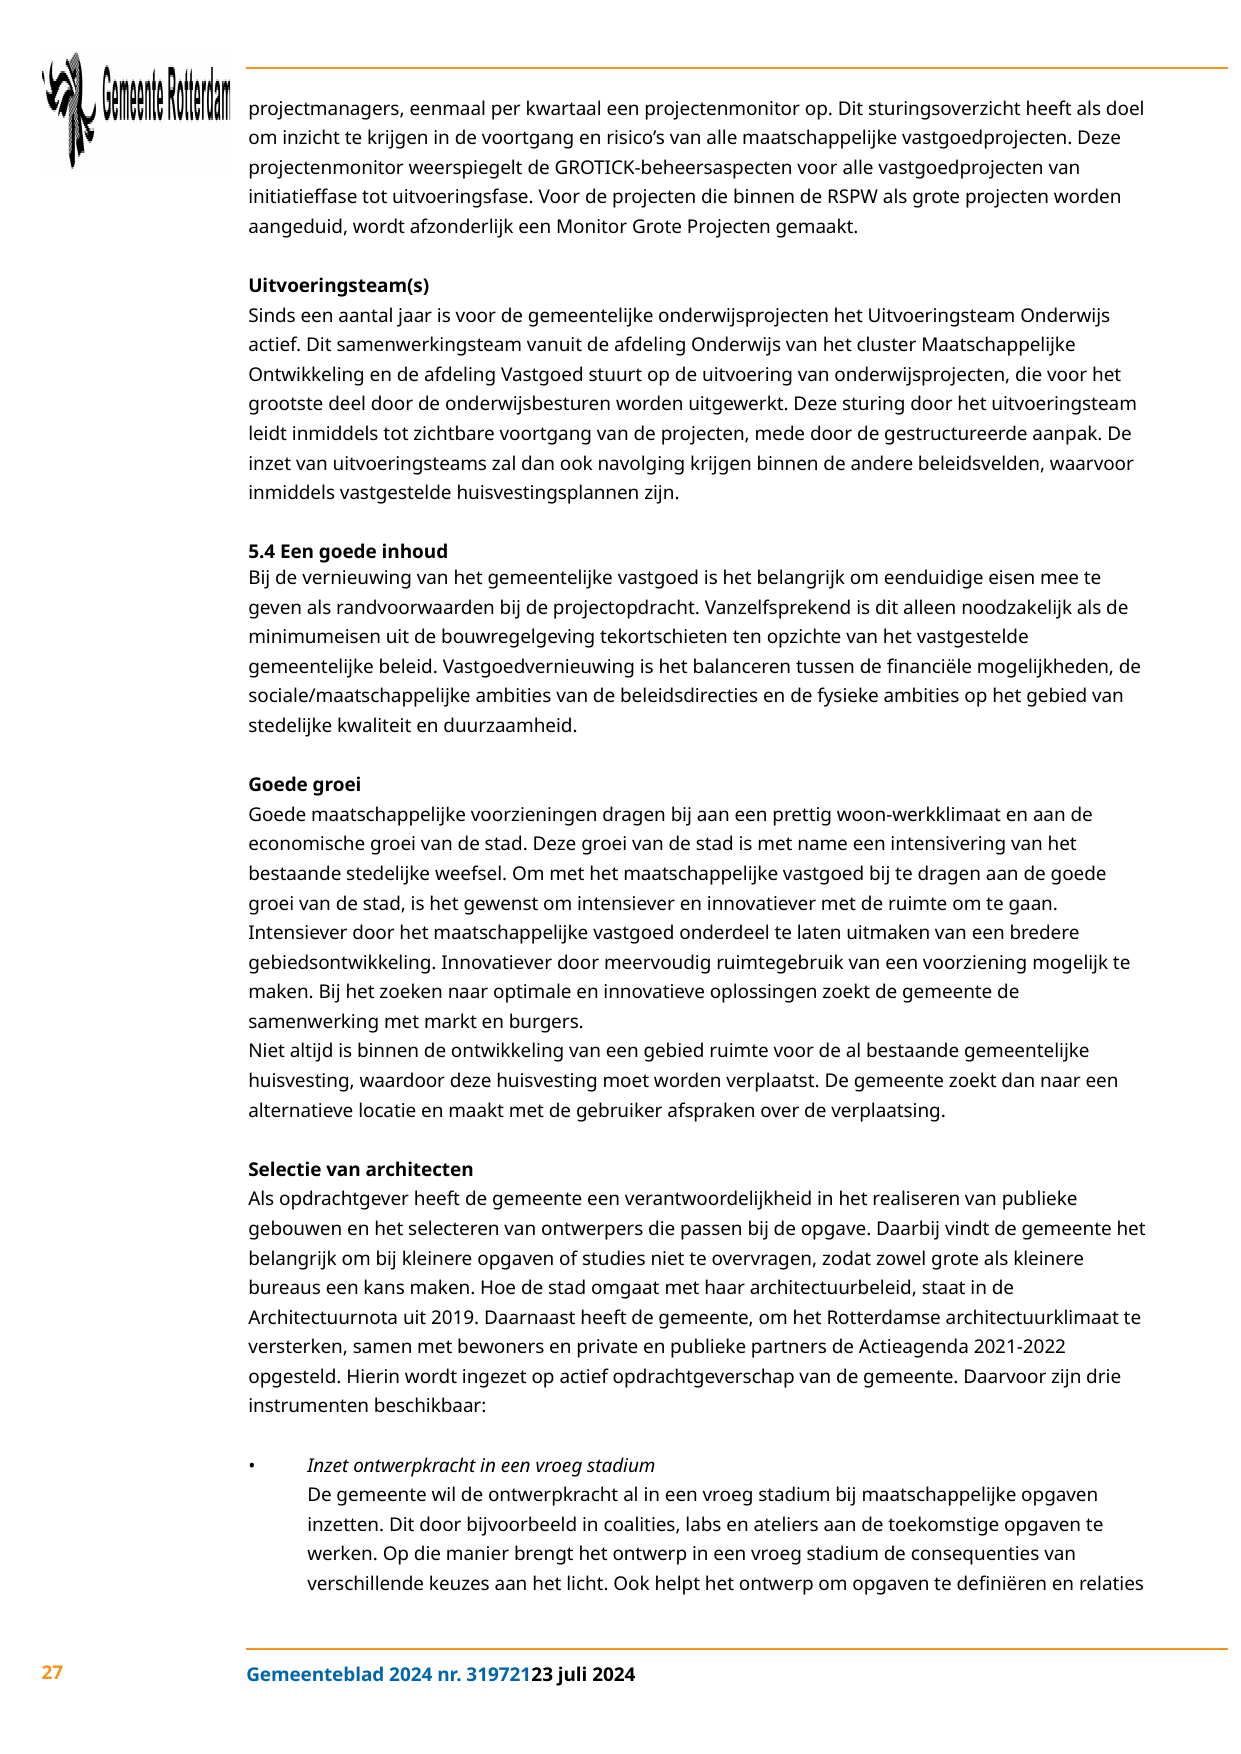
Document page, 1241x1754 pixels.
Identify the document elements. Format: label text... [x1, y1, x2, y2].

text Sinds een aantal jaar is voor de gemeentelijke onderwijsprojecten het Uitvoeringsteam Onderwijs actief. Dit samenwerkingsteam vanuit de afdeling Onderwijs van het cluster Maatschappelijke Ontwikkeling en de afdeling Vastgoed stuurt op de uitvoering van onderwijsprojecten, die voor het grootste deel door de onderwijsbesturen worden uitgewerkt. Deze sturing door het uitvoeringsteam leidt inmiddels tot zichtbare voortgang van de projecten, mede door de gestructureerde aanpak. De inzet van uitvoeringsteams zal dan ook navolging krijgen binnen de andere beleidsvelden, waarvoor inmiddels vastgestelde huisvestingsplannen zijn. [248, 302, 1152, 505]
text Goede maatschappelijke voorzieningen dragen bij aan een prettig woon-werkklimaat en aan de economische groei van de stad. Deze groei van de stad is met name een intensivering van het bestaande stedelijke weefsel. Om met het maatschappelijke vastgoed bij te dragen aan de goede groei van de stad, is het gewenst om intensiever en innovatiever met de ruimte om te gaan. Intensiever door het maatschappelijke vastgoed onderdeel te laten uitmaken van een bredere gebiedsontwikkeling. Innovatiever door meervoudig ruimtegebruik van een voorziening mogelijk te maken. Bij het zoeken naar optimale en innovatieve oplossingen zoekt de gemeente de samenwerking met markt en burgers. [248, 801, 1152, 1034]
picture [41, 47, 231, 172]
text projectmanagers, eenmaal per kwartaal een projectenmonitor op. Dit sturingsoverzicht heeft als doel om inzicht te krijgen in de voortgang en risico’s van alle maatschappelijke vastgoedprojecten. Deze projectenmonitor weerspiegelt de GROTICK-beheersaspecten voor alle vastgoedprojecten van initiatieffase tot uitvoeringsfase. Voor de projecten die binnen de RSPW als grote projecten worden aangeduid, wordt afzonderlijk een Monitor Grote Projecten gemaakt. [248, 95, 1152, 239]
text Bij de vernieuwing van het gemeentelijke vastgoed is het belangrijk om eenduidige eisen mee te geven als randvoorwaarden bij de projectopdracht. Vanzelfsprekend is dit alleen noodzakelijk als de minimumeisen uit de bouwregelgeving tekortschieten ten opzichte van het vastgestelde gemeentelijke beleid. Vastgoedvernieuwing is het balanceren tussen de financiële mogelijkheden, de sociale/maatschappelijke ambities van de beleidsdirecties en de fysieke ambities op het gebied van stedelijke kwaliteit en duurzaamheid. [248, 564, 1152, 738]
list Inzet ontwerpkracht in een vroeg stadium [248, 1452, 1152, 1477]
text Goede groei [248, 771, 1152, 797]
text Selectie van architecten [248, 1156, 1152, 1182]
text 5.4 Een goede inhoud [248, 538, 1152, 564]
text Uitvoeringsteam(s) [248, 272, 1152, 298]
text Als opdrachtgever heeft de gemeente een verantwoordelijkheid in het realiseren van publieke gebouwen en het selecteren van ontwerpers die passen bij de opgave. Daarbij vindt de gemeente het belangrijk om bij kleinere opgaven of studies niet te overvragen, zodat zowel grote als kleinere bureaus een kans maken. Hoe de stad omgaat met haar architectuurbeleid, staat in de Architectuurnota uit 2019. Daarnaast heeft de gemeente, om het Rotterdamse architectuurklimaat te versterken, samen met bewoners en private en publieke partners de Actieagenda 2021-2022 opgesteld. Hierin wordt ingezet op actief opdrachtgeverschap van de gemeente. Daarvoor zijn drie instrumenten beschikbaar: [248, 1186, 1152, 1418]
text Niet altijd is binnen de ontwikkeling van een gebied ruimte voor de al bestaande gemeentelijke huisvesting, waardoor deze huisvesting moet worden verplaatst. De gemeente zoekt dan naar een alternatieve locatie en maakt met de gebruiker afspraken over de verplaatsing. [248, 1038, 1152, 1122]
list De gemeente wil de ontwerpkracht al in een vroeg stadium bij maatschappelijke opgaven inzetten. Dit door bijvoorbeeld in coalities, labs en ateliers aan de toekomstige opgaven te werken. Op die manier brengt het ontwerp in een vroeg stadium de consequenties van verschillende keuzes aan het licht. Ook helpt het ontwerp om opgaven te definiëren en relaties [248, 1481, 1152, 1596]
